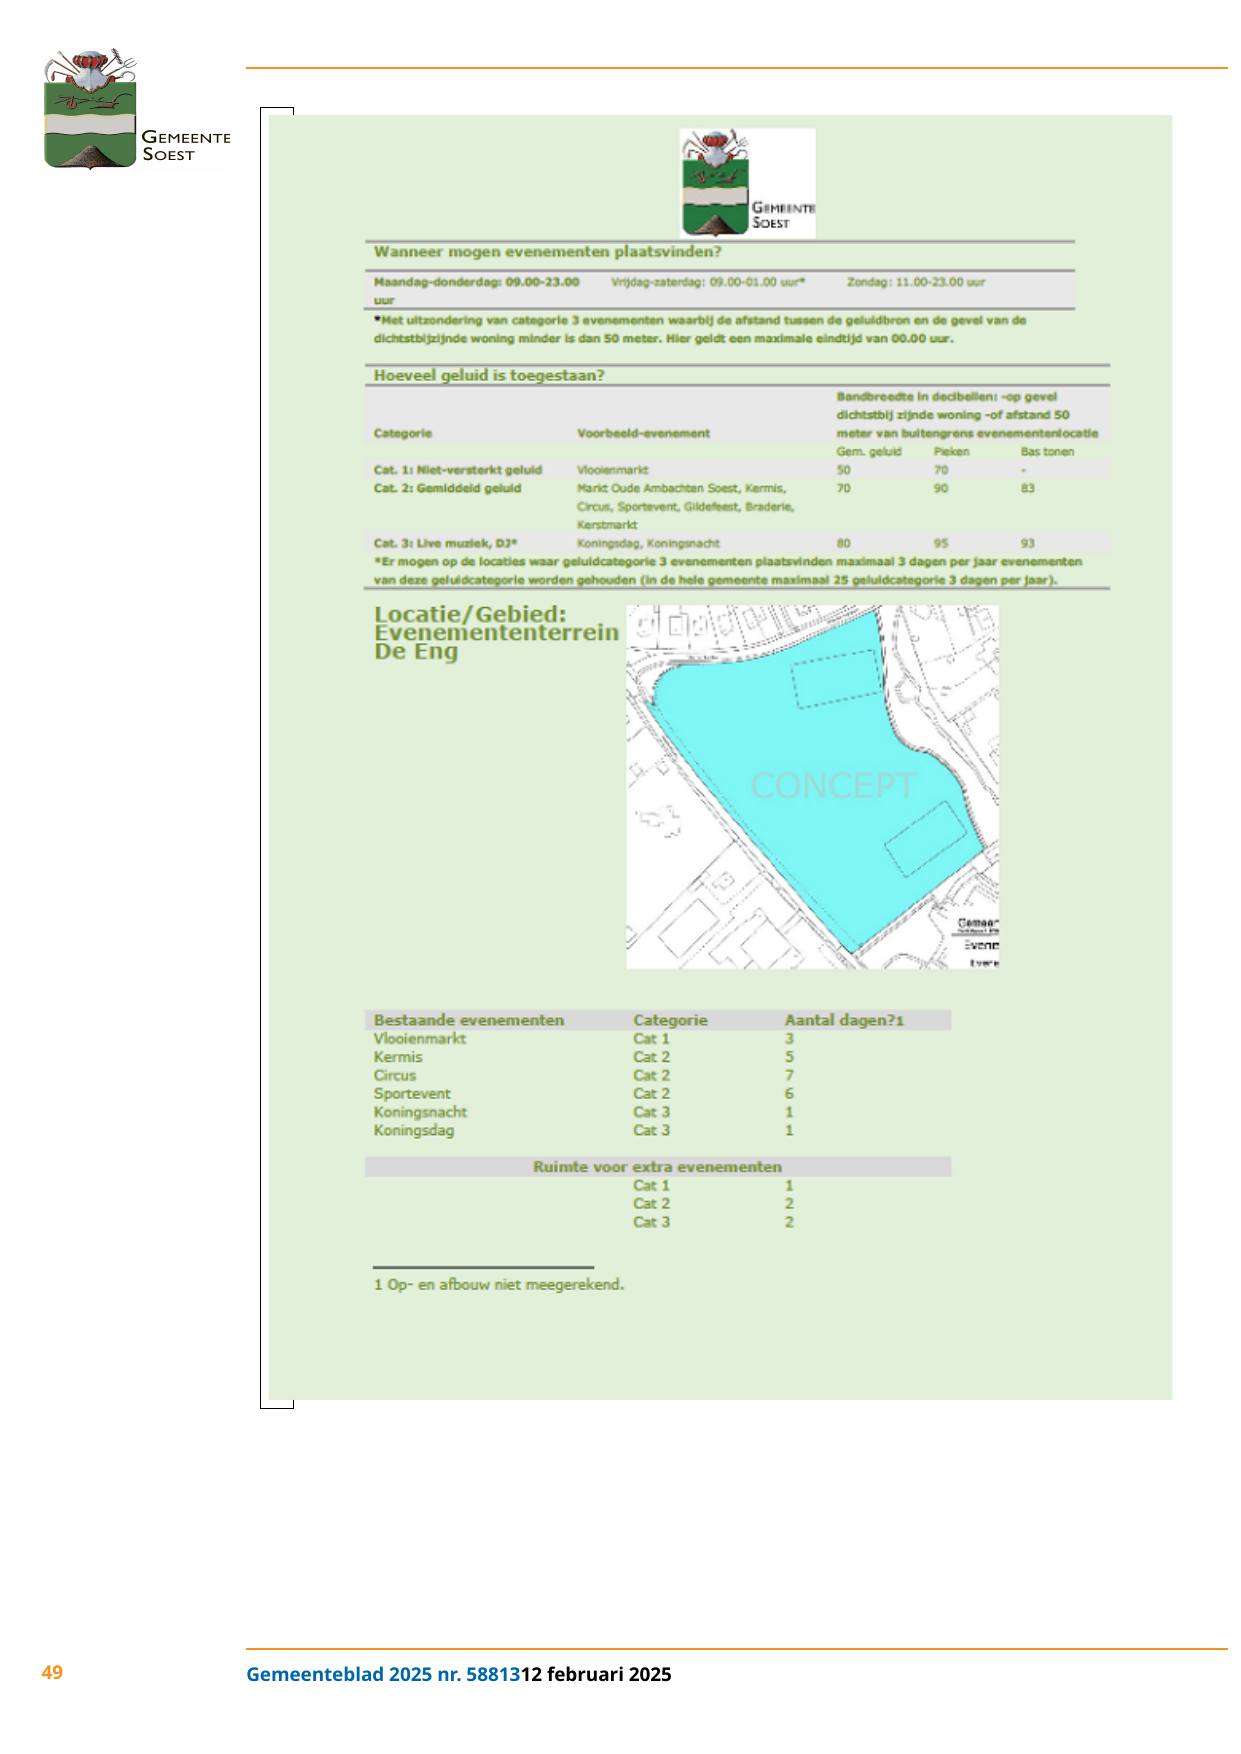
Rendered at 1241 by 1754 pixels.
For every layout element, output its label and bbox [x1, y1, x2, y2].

picture [268, 115, 1173, 1400]
picture [41, 47, 231, 172]
